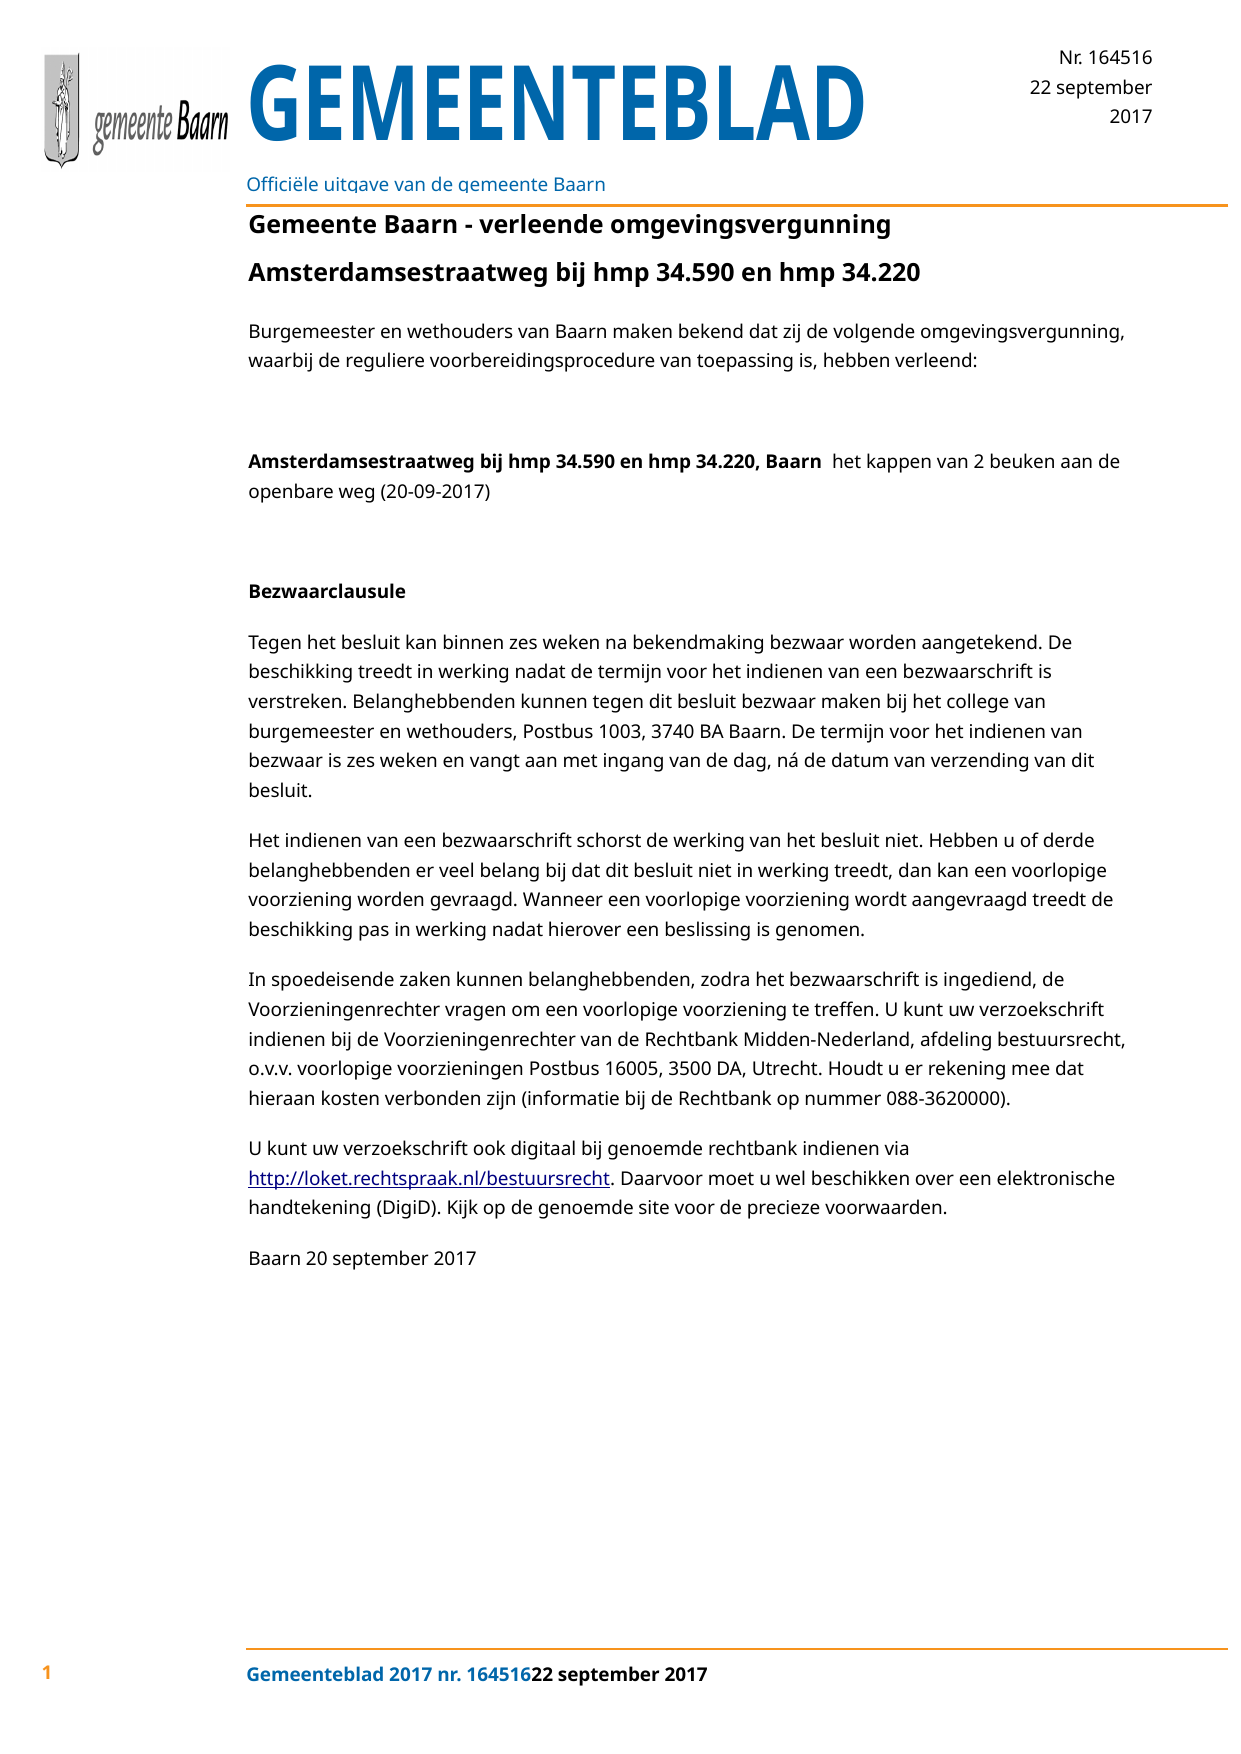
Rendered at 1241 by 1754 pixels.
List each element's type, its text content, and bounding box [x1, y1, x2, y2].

text Amsterdamsestraatweg bij hmp 34.590 en hmp 34.220, Baarn het kappen van 2 beuken aan de openbare weg (20-09-2017) [248, 448, 1152, 504]
text Het indienen van een bezwaarschrift schorst de werking van het besluit niet. Hebben u of derde belanghebbenden er veel belang bij dat dit besluit niet in werking treedt, dan kan een voorlopige voorziening worden gevraagd. Wanneer een voorlopige voorziening wordt aangevraagd treedt de beschikking pas in werking nadat hierover een beslissing is genomen. [248, 827, 1152, 942]
picture [41, 47, 231, 172]
text Bezwaarclausule [248, 579, 1152, 604]
text U kunt uw verzoekschrift ook digitaal bij genoemde rechtbank indienen via http://loket.rechtspraak.nl/bestuursrecht. Daarvoor moet u wel beschikken over een elektronische handtekening (DigiD). Kijk op de genoemde site voor de precieze voorwaarden. [248, 1135, 1152, 1220]
text Baarn 20 september 2017 [248, 1245, 1152, 1271]
text Burgemeester en wethouders van Baarn maken bekend dat zij de volgende omgevingsvergunning, waarbij de reguliere voorbereidingsprocedure van toepassing is, hebben verleend: [248, 318, 1152, 373]
text In spoedeisende zaken kunnen belanghebbenden, zodra het bezwaarschrift is ingediend, de Voorzieningenrechter vragen om een voorlopige voorziening te treffen. U kunt uw verzoekschrift indienen bij de Voorzieningenrechter van de Rechtbank Midden-Nederland, afdeling bestuursrecht, o.v.v. voorlopige voorzieningen Postbus 16005, 3500 DA, Utrecht. Houdt u er rekening mee dat hieraan kosten verbonden zijn (informatie bij de Rechtbank op nummer 088-3620000). [248, 967, 1152, 1111]
text Tegen het besluit kan binnen zes weken na bekendmaking bezwaar worden aangetekend. De beschikking treedt in werking nadat de termijn voor het indienen van een bezwaarschrift is verstreken. Belanghebbenden kunnen tegen dit besluit bezwaar maken bij het college van burgemeester en wethouders, Postbus 1003, 3740 BA Baarn. De termijn voor het indienen van bezwaar is zes weken en vangt aan met ingang van de dag, ná de datum van verzending van dit besluit. [248, 629, 1152, 803]
text Gemeente Baarn - verleende omgevingsvergunning Amsterdamsestraatweg bij hmp 34.590 en hmp 34.220 [248, 207, 1152, 288]
